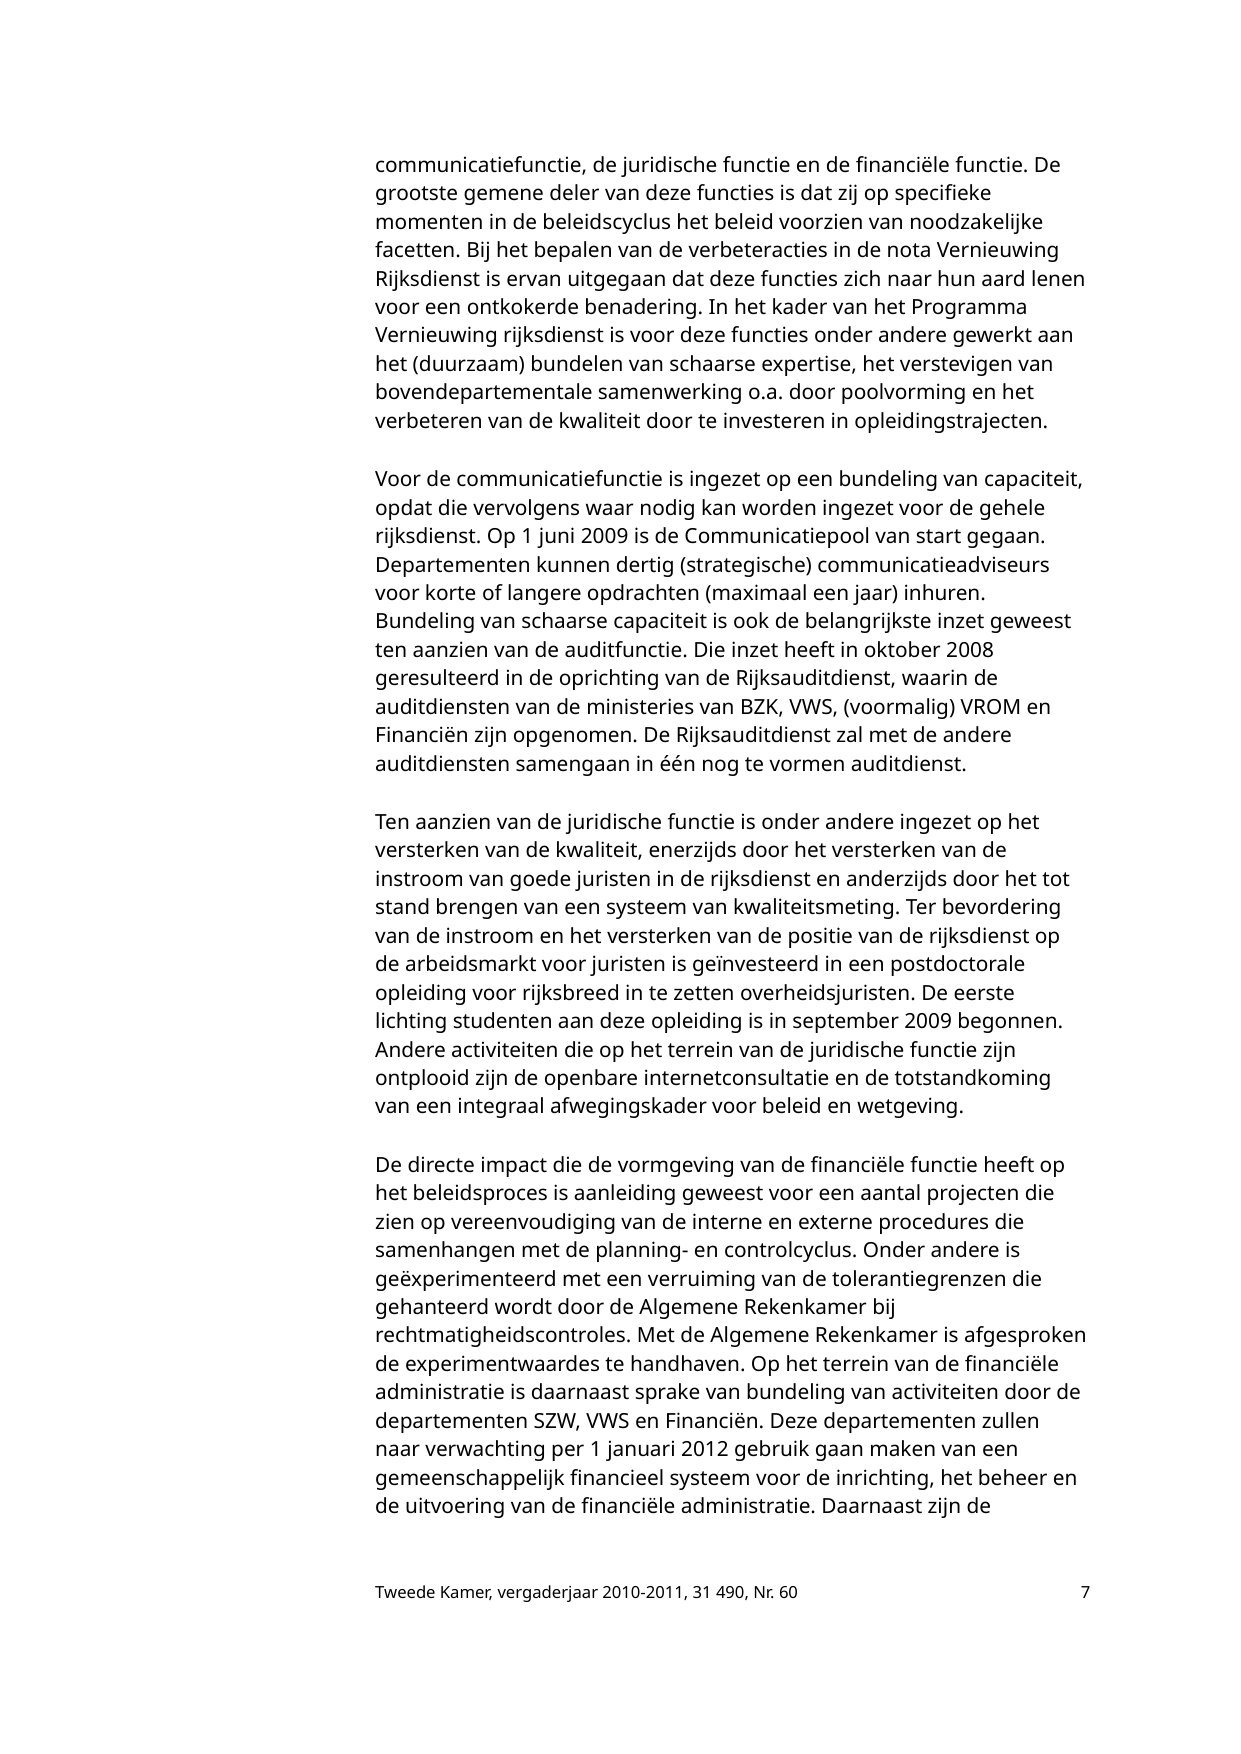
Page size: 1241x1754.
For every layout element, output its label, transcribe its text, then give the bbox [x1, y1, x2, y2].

text De directe impact die de vormgeving van de financiële functie heeft op het beleidsproces is aanleiding geweest voor een aantal projecten die zien op vereenvoudiging van de interne en externe procedures die samenhangen met de planning- en controlcyclus. Onder andere is geëxperimenteerd met een verruiming van de tolerantiegrenzen die gehanteerd wordt door de Algemene Rekenkamer bij rechtmatigheidscontroles. Met de Algemene Rekenkamer is afgesproken de experimentwaardes te handhaven. Op het terrein van de financiële administratie is daarnaast sprake van bundeling van activiteiten door de departementen SZW, VWS en Financiën. Deze departementen zullen naar verwachting per 1 januari 2012 gebruik gaan maken van een gemeenschappelijk financieel systeem voor de inrichting, het beheer en de uitvoering van de financiële administratie. Daarnaast zijn de [375, 1150, 1090, 1520]
text Voor de communicatiefunctie is ingezet op een bundeling van capaciteit, opdat die vervolgens waar nodig kan worden ingezet voor de gehele rijksdienst. Op 1 juni 2009 is de Communicatiepool van start gegaan. Departementen kunnen dertig (strategische) communicatieadviseurs voor korte of langere opdrachten (maximaal een jaar) inhuren. Bundeling van schaarse capaciteit is ook de belangrijkste inzet geweest ten aanzien van de auditfunctie. Die inzet heeft in oktober 2008 geresulteerd in de oprichting van de Rijksauditdienst, waarin de auditdiensten van de ministeries van BZK, VWS, (voormalig) VROM en Financiën zijn opgenomen. De Rijksauditdienst zal met de andere auditdiensten samengaan in één nog te vormen auditdienst. [375, 464, 1090, 777]
text communicatiefunctie, de juridische functie en de financiële functie. De grootste gemene deler van deze functies is dat zij op specifieke momenten in de beleidscyclus het beleid voorzien van noodzakelijke facetten. Bij het bepalen van de verbeteracties in de nota Vernieuwing Rijksdienst is ervan uitgegaan dat deze functies zich naar hun aard lenen voor een ontkokerde benadering. In het kader van het Programma Vernieuwing rijksdienst is voor deze functies onder andere gewerkt aan het (duurzaam) bundelen van schaarse expertise, het verstevigen van bovendepartementale samenwerking o.a. door poolvorming en het verbeteren van de kwaliteit door te investeren in opleidingstrajecten. [375, 150, 1090, 434]
text Ten aanzien van de juridische functie is onder andere ingezet op het versterken van de kwaliteit, enerzijds door het versterken van de instroom van goede juristen in de rijksdienst en anderzijds door het tot stand brengen van een systeem van kwaliteitsmeting. Ter bevordering van de instroom en het versterken van de positie van de rijksdienst op de arbeidsmarkt voor juristen is geïnvesteerd in een postdoctorale opleiding voor rijksbreed in te zetten overheidsjuristen. De eerste lichting studenten aan deze opleiding is in september 2009 begonnen. Andere activiteiten die op het terrein van de juridische functie zijn ontplooid zijn de openbare internetconsultatie en de totstandkoming van een integraal afwegingskader voor beleid en wetgeving. [375, 807, 1090, 1120]
